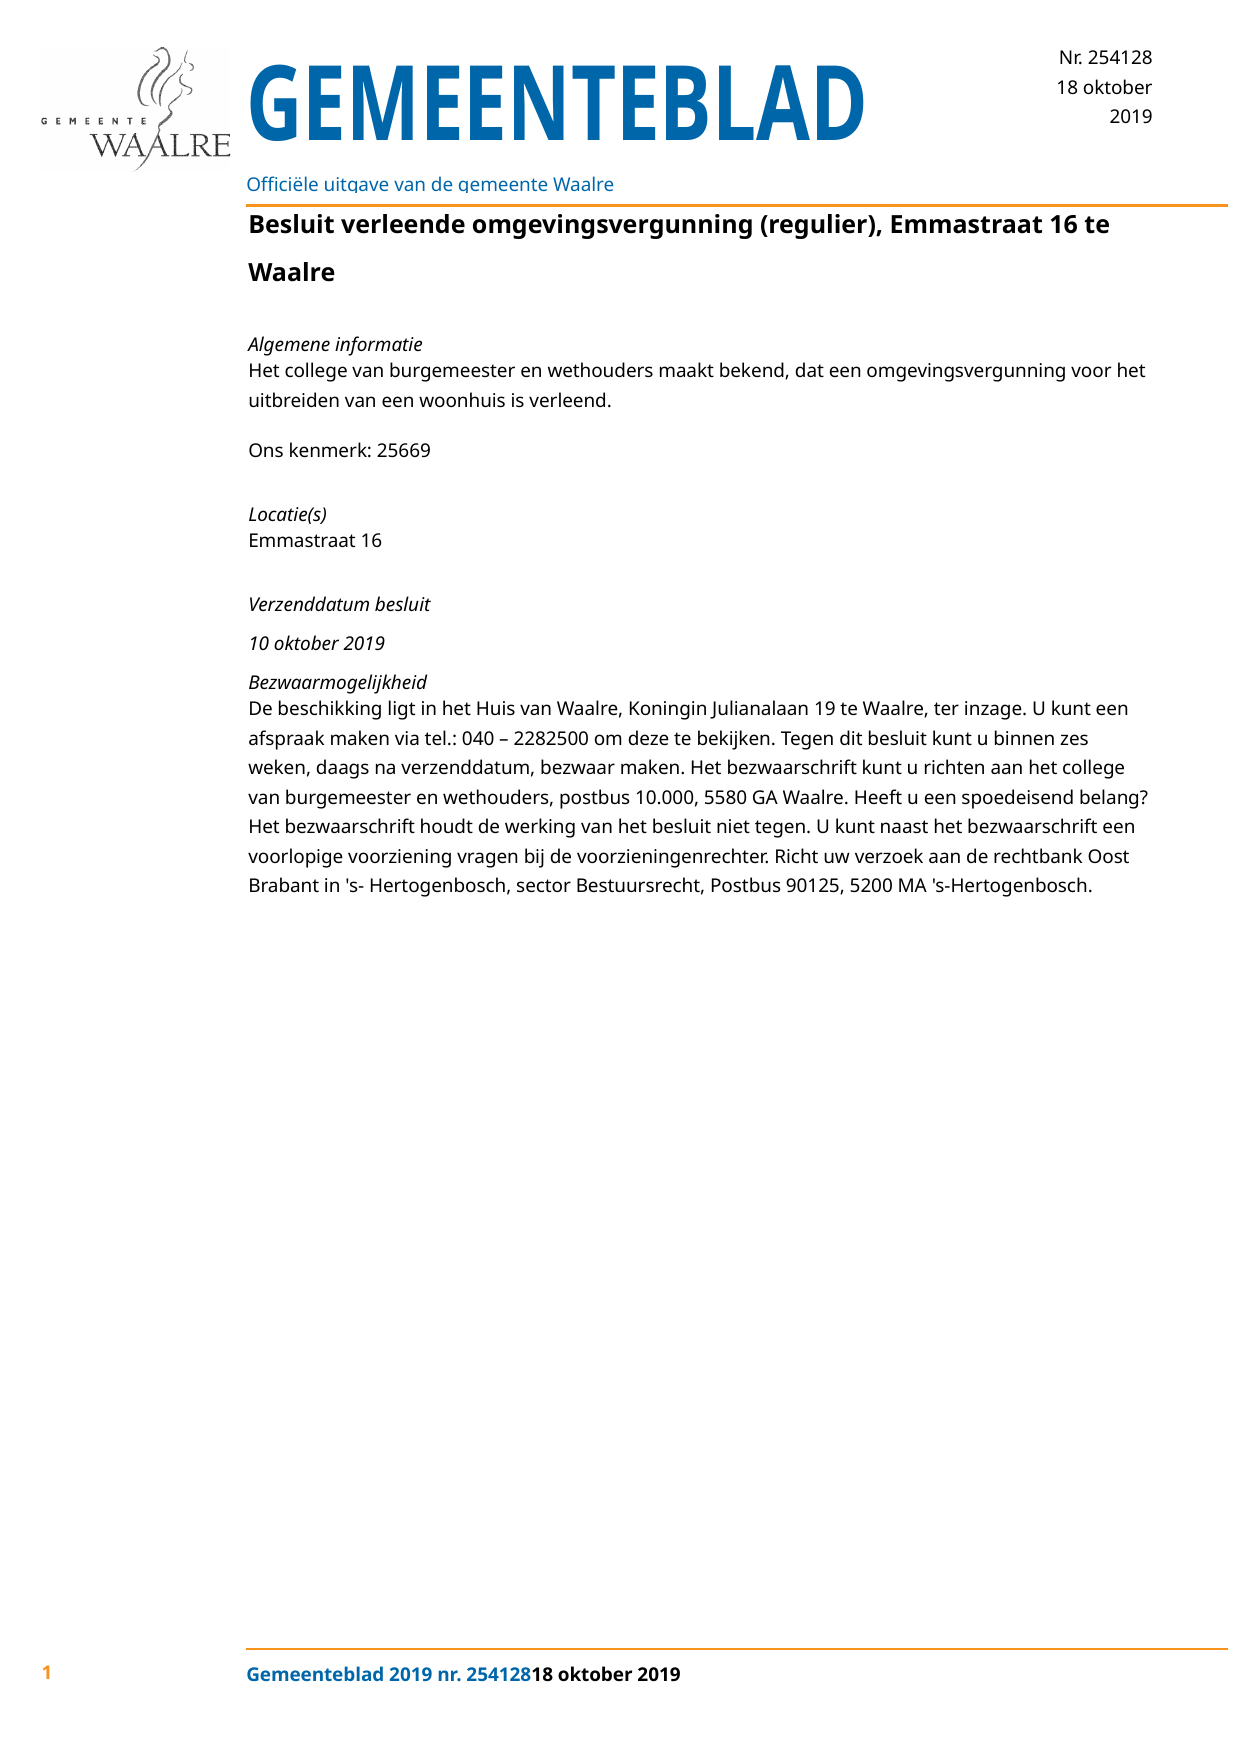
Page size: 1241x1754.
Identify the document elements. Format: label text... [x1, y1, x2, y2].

text Besluit verleende omgevingsvergunning (regulier), Emmastraat 16 te Waalre [248, 207, 1152, 288]
text Emmastraat 16 [248, 527, 1152, 553]
text De beschikking ligt in het Huis van Waalre, Koningin Julianalaan 19 te Waalre, ter inzage. U kunt een afspraak maken via tel.: 040 – 2282500 om deze te bekijken. Tegen dit besluit kunt u binnen zes weken, daags na verzenddatum, bezwaar maken. Het bezwaarschrift kunt u richten aan het college van burgemeester en wethouders, postbus 10.000, 5580 GA Waalre. Heeft u een spoedeisend belang? Het bezwaarschrift houdt de werking van het besluit niet tegen. U kunt naast het bezwaarschrift een voorlopige voorziening vragen bij de voorzieningenrechter. Richt uw verzoek aan de rechtbank Oost Brabant in 's- Hertogenbosch, sector Bestuursrecht, Postbus 90125, 5200 MA 's-Hertogenbosch. [248, 695, 1152, 898]
text Algemene informatie [248, 331, 1152, 357]
text Bezwaarmogelijkheid [248, 669, 1152, 695]
text 10 oktober 2019 [248, 630, 1152, 656]
picture [41, 47, 231, 172]
text Ons kenmerk: 25669 [248, 437, 1152, 463]
text Verzenddatum besluit [248, 591, 1152, 617]
text Locatie(s) [248, 501, 1152, 527]
text Het college van burgemeester en wethouders maakt bekend, dat een omgevingsvergunning voor het uitbreiden van een woonhuis is verleend. [248, 357, 1152, 412]
